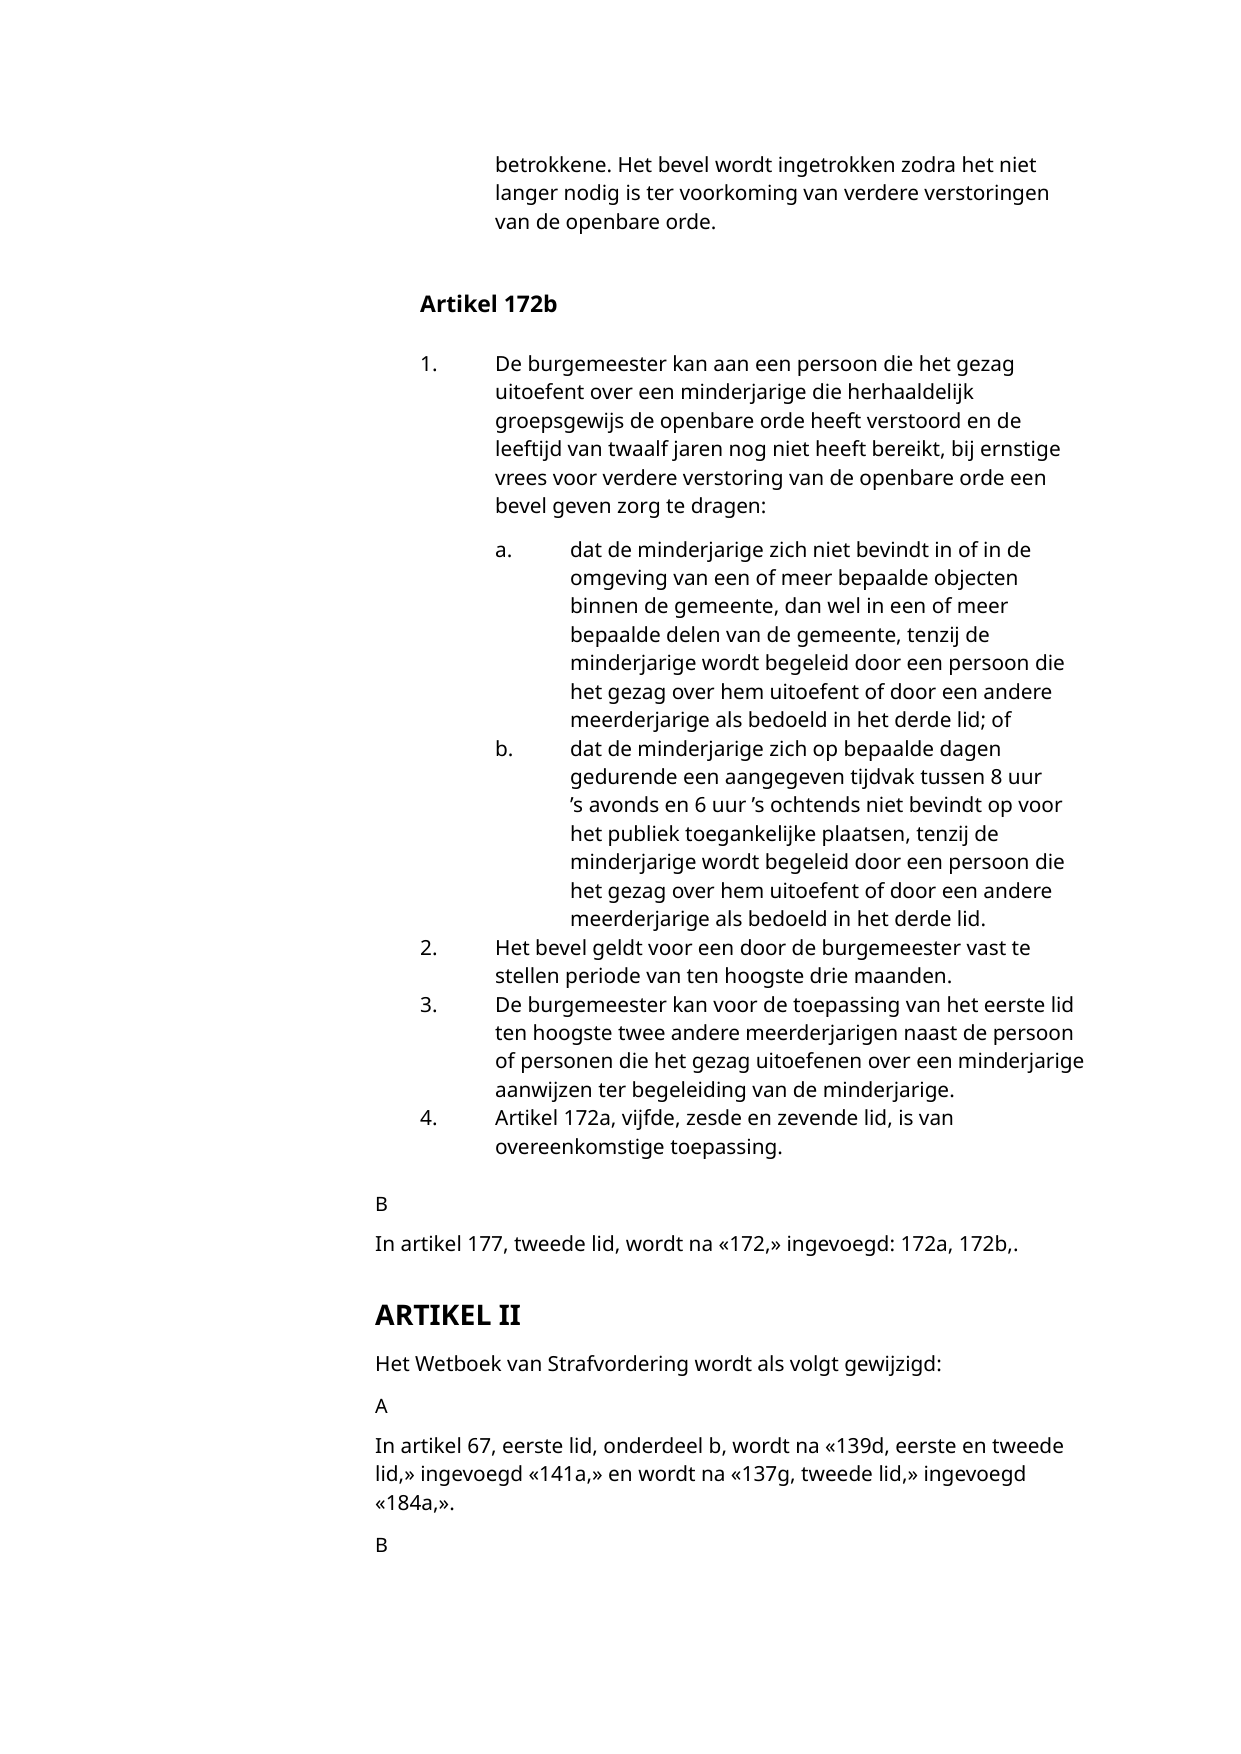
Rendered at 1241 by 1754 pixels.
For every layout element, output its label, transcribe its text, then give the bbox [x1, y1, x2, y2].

text In artikel 67, eerste lid, onderdeel b, wordt na «139d, eerste en tweede lid,» ingevoegd «141a,» en wordt na «137g, tweede lid,» ingevoegd «184a,». [375, 1431, 1090, 1516]
text In artikel 177, tweede lid, wordt na «172,» ingevoegd: 172a, 172b,. [375, 1229, 1090, 1257]
list Artikel 172a, vijfde, zesde en zevende lid, is van overeenkomstige toepassing. [420, 1103, 1090, 1160]
subtitle Artikel 172b [420, 288, 1090, 319]
text Het Wetboek van Strafvordering wordt als volgt gewijzigd: [375, 1349, 1090, 1377]
list Het bevel geldt voor een door de burgemeester vast te stellen periode van ten hoogste drie maanden. [420, 933, 1090, 990]
text A [375, 1392, 1090, 1419]
text B [375, 1190, 1090, 1217]
list De burgemeester kan voor de toepassing van het eerste lid ten hoogste twee andere meerderjarigen naast de persoon of personen die het gezag uitoefenen over een minderjarige aanwijzen ter begeleiding van de minderjarige. [420, 990, 1090, 1103]
list De burgemeester kan aan een persoon die het gezag uitoefent over een minderjarige die herhaaldelijk groepsgewijs de openbare orde heeft verstoord en de leeftijd van twaalf jaren nog niet heeft bereikt, bij ernstige vrees voor verdere verstoring van de openbare orde een bevel geven zorg te dragen: [420, 349, 1090, 520]
text B [375, 1531, 1090, 1558]
list betrokkene. Het bevel wordt ingetrokken zodra het niet langer nodig is ter voorkoming van verdere verstoringen van de openbare orde. [420, 150, 1090, 235]
list dat de minderjarige zich niet bevindt in of in de omgeving van een of meer bepaalde objecten binnen de gemeente, dan wel in een of meer bepaalde delen van de gemeente, tenzij de minderjarige wordt begeleid door een persoon die het gezag over hem uitoefent of door een andere meerderjarige als bedoeld in het derde lid; of [495, 535, 1090, 734]
subtitle ARTIKEL II [375, 1295, 1090, 1334]
list dat de minderjarige zich op bepaalde dagen gedurende een aangegeven tijdvak tussen 8 uur ’s avonds en 6 uur ’s ochtends niet bevindt op voor het publiek toegankelijke plaatsen, tenzij de minderjarige wordt begeleid door een persoon die het gezag over hem uitoefent of door een andere meerderjarige als bedoeld in het derde lid. [495, 734, 1090, 933]
